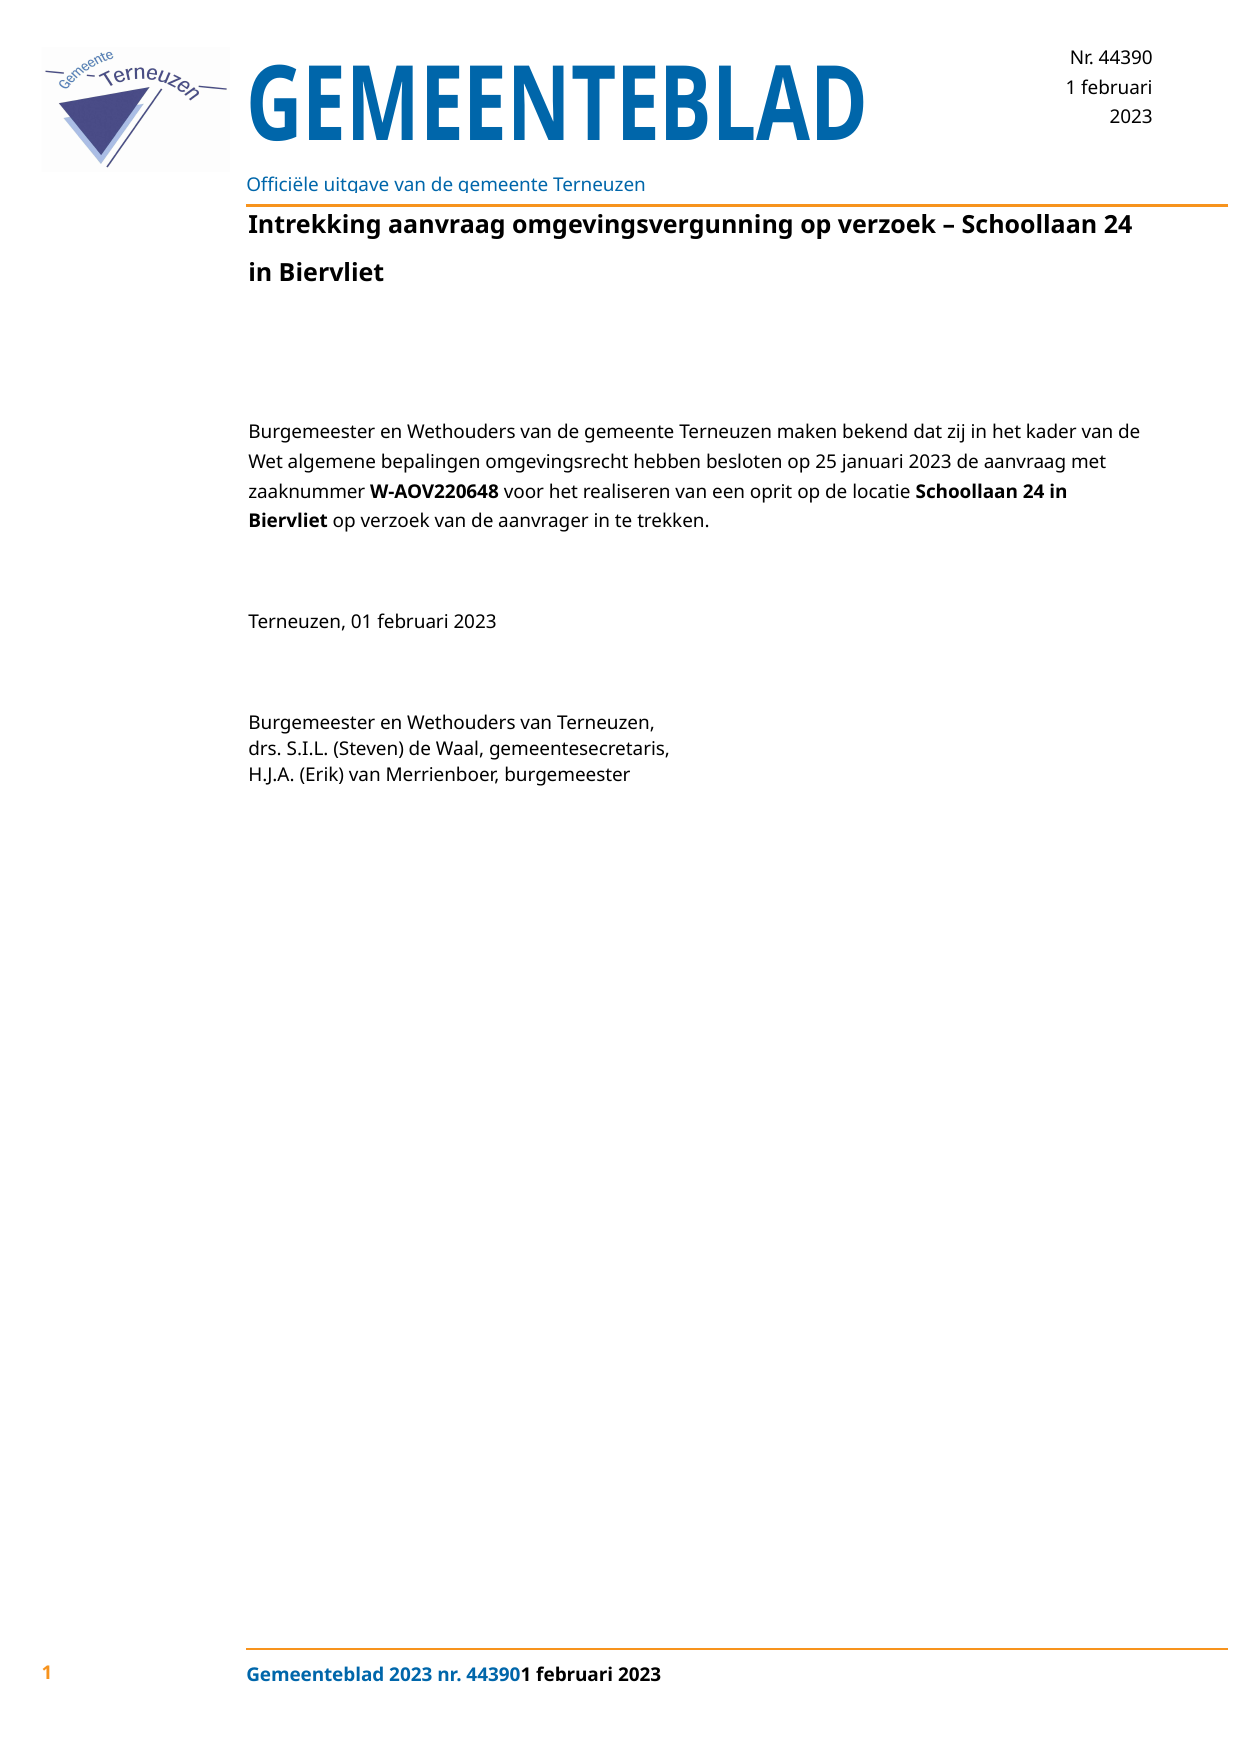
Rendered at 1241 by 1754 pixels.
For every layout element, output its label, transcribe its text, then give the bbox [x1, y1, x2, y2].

table_cell drs. S.I.L. (Steven) de Waal, gemeentesecretaris, [248, 735, 700, 761]
table_header Burgemeester en Wethouders van Terneuzen, [248, 709, 1152, 735]
text Intrekking aanvraag omgevingsvergunning op verzoek – Schoollaan 24 in Biervliet [248, 207, 1152, 288]
picture [41, 47, 231, 172]
table_cell [700, 786, 1152, 812]
table_cell H.J.A. (Erik) van Merrienboer, burgemeester [248, 761, 1152, 786]
text Burgemeester en Wethouders van de gemeente Terneuzen maken bekend dat zij in het kader van de Wet algemene bepalingen omgevingsrecht hebben besloten op 25 januari 2023 de aanvraag met zaaknummer W-AOV220648 voor het realiseren van een oprit op de locatie Schoollaan 24 in Biervliet op verzoek van de aanvrager in te trekken. [248, 419, 1152, 533]
table_cell [700, 735, 1152, 761]
table_cell [248, 786, 700, 812]
text Terneuzen, 01 februari 2023 [248, 608, 1152, 634]
